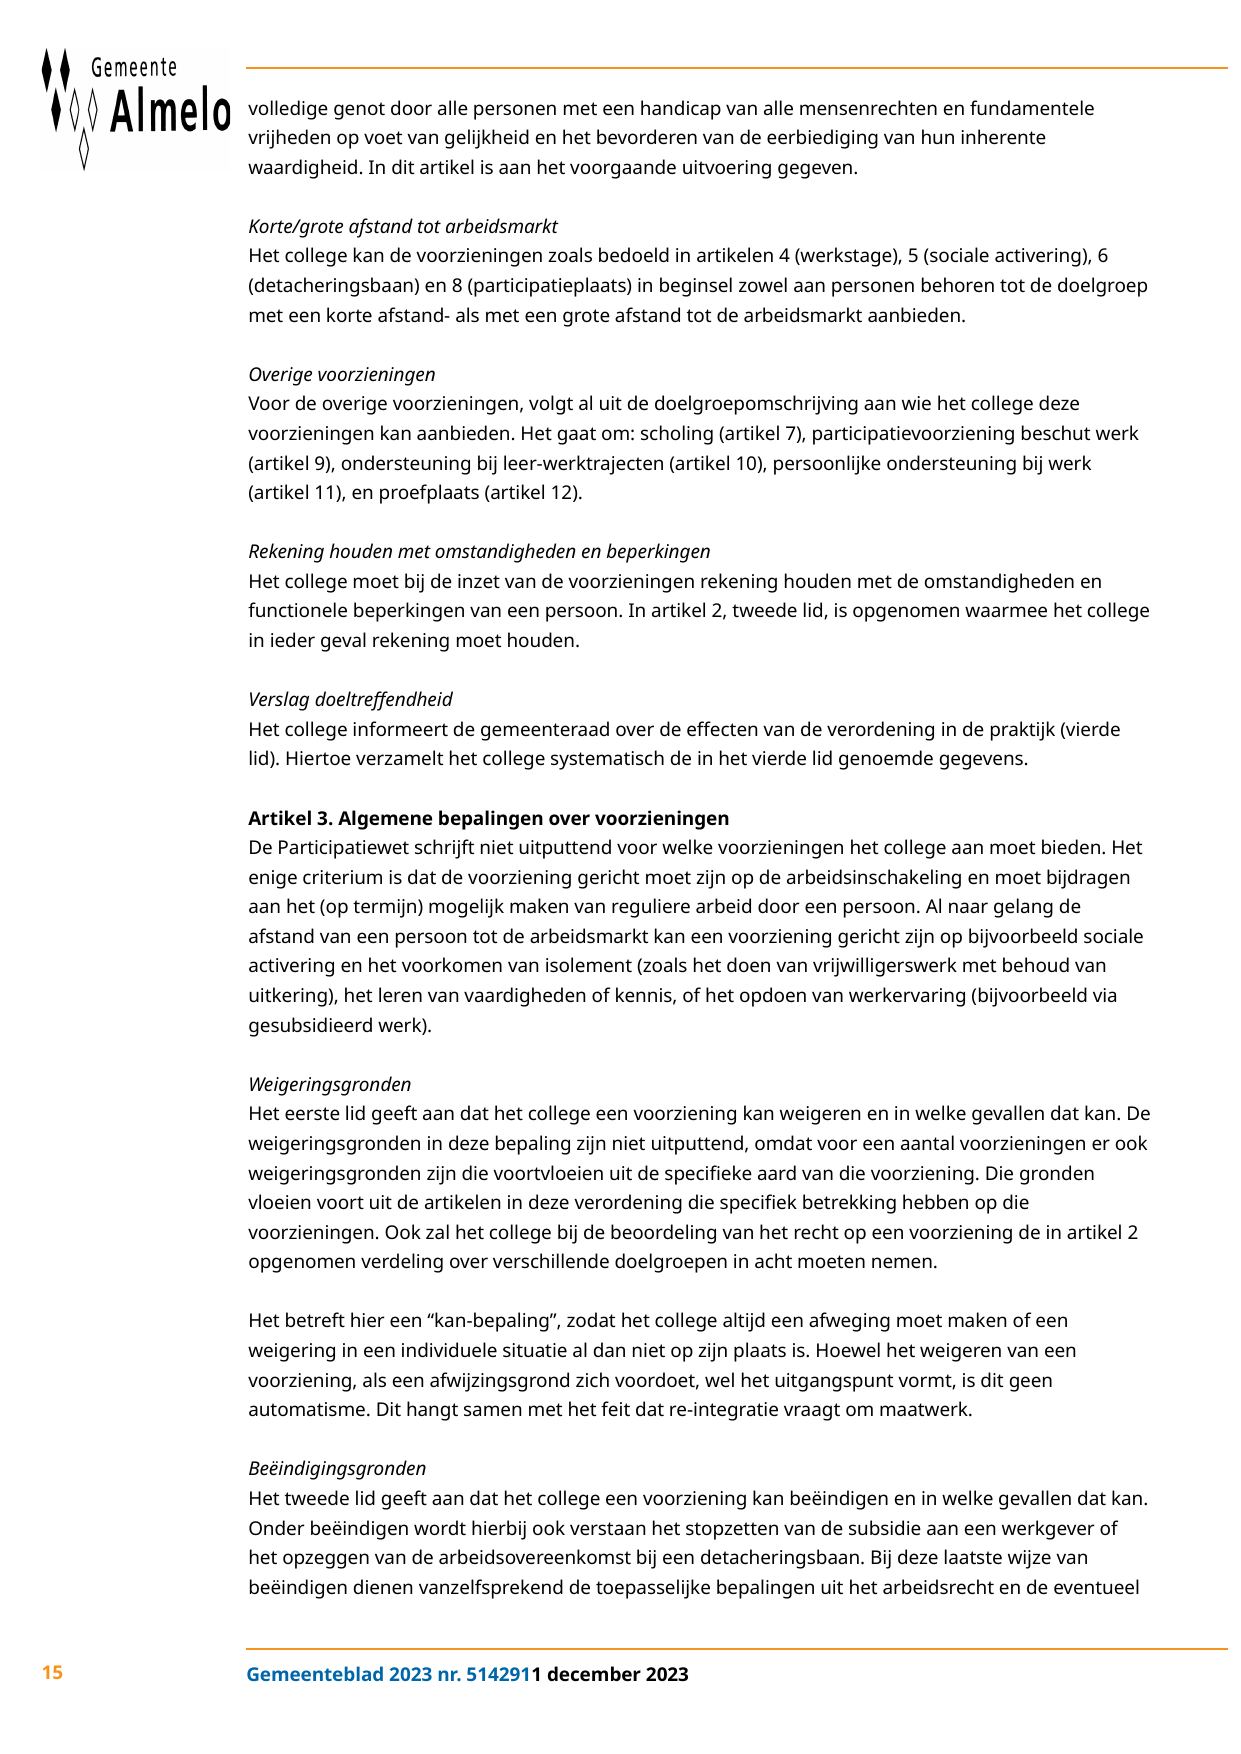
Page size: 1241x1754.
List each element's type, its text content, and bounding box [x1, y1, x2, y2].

text Het tweede lid geeft aan dat het college een voorziening kan beëindigen en in welke gevallen dat kan. Onder beëindigen wordt hierbij ook verstaan het stopzetten van de subsidie aan een werkgever of het opzeggen van de arbeidsovereenkomst bij een detacheringsbaan. Bij deze laatste wijze van beëindigen dienen vanzelfsprekend de toepasselijke bepalingen uit het arbeidsrecht en de eventueel [248, 1485, 1152, 1600]
text Het eerste lid geeft aan dat het college een voorziening kan weigeren en in welke gevallen dat kan. De weigeringsgronden in deze bepaling zijn niet uitputtend, omdat voor een aantal voorzieningen er ook weigeringsgronden zijn die voortvloeien uit de specifieke aard van die voorziening. Die gronden vloeien voort uit de artikelen in deze verordening die specifiek betrekking hebben op die voorzieningen. Ook zal het college bij de beoordeling van het recht op een voorziening de in artikel 2 opgenomen verdeling over verschillende doelgroepen in acht moeten nemen. [248, 1101, 1152, 1274]
text Het college moet bij de inzet van de voorzieningen rekening houden met de omstandigheden en functionele beperkingen van een persoon. In artikel 2, tweede lid, is opgenomen waarmee het college in ieder geval rekening moet houden. [248, 568, 1152, 653]
text volledige genot door alle personen met een handicap van alle mensenrechten en fundamentele vrijheden op voet van gelijkheid en het bevorderen van de eerbiediging van hun inherente waardigheid. In dit artikel is aan het voorgaande uitvoering gegeven. [248, 95, 1152, 180]
text Het betreft hier een “kan-bepaling”, zodat het college altijd een afweging moet maken of een weigering in een individuele situatie al dan niet op zijn plaats is. Hoewel het weigeren van een voorziening, als een afwijzingsgrond zich voordoet, wel het uitgangspunt vormt, is dit geen automatisme. Dit hangt samen met het feit dat re-integratie vraagt om maatwerk. [248, 1308, 1152, 1422]
text De Participatiewet schrijft niet uitputtend voor welke voorzieningen het college aan moet bieden. Het enige criterium is dat de voorziening gericht moet zijn op de arbeidsinschakeling en moet bijdragen aan het (op termijn) mogelijk maken van reguliere arbeid door een persoon. Al naar gelang de afstand van een persoon tot de arbeidsmarkt kan een voorziening gericht zijn op bijvoorbeeld sociale activering en het voorkomen van isolement (zoals het doen van vrijwilligerswerk met behoud van uitkering), het leren van vaardigheden of kennis, of het opdoen van werkervaring (bijvoorbeeld via gesubsidieerd werk). [248, 834, 1152, 1038]
text Rekening houden met omstandigheden en beperkingen [248, 538, 1152, 564]
text Weigeringsgronden [248, 1071, 1152, 1097]
text Verslag doeltreffendheid [248, 686, 1152, 712]
text Overige voorzieningen [248, 361, 1152, 387]
text Het college kan de voorzieningen zoals bedoeld in artikelen 4 (werkstage), 5 (sociale activering), 6 (detacheringsbaan) en 8 (participatieplaats) in beginsel zowel aan personen behoren tot de doelgroep met een korte afstand- als met een grote afstand tot de arbeidsmarkt aanbieden. [248, 243, 1152, 328]
text Voor de overige voorzieningen, volgt al uit de doelgroepomschrijving aan wie het college deze voorzieningen kan aanbieden. Het gaat om: scholing (artikel 7), participatievoorziening beschut werk (artikel 9), ondersteuning bij leer-werktrajecten (artikel 10), persoonlijke ondersteuning bij werk (artikel 11), en proefplaats (artikel 12). [248, 391, 1152, 505]
text Korte/grote afstand tot arbeidsmarkt [248, 213, 1152, 239]
text Artikel 3. Algemene bepalingen over voorzieningen [248, 805, 1152, 831]
text Het college informeert de gemeenteraad over de effecten van de verordening in de praktijk (vierde lid). Hiertoe verzamelt het college systematisch de in het vierde lid genoemde gegevens. [248, 716, 1152, 771]
picture [41, 47, 231, 172]
text Beëindigingsgronden [248, 1456, 1152, 1481]
